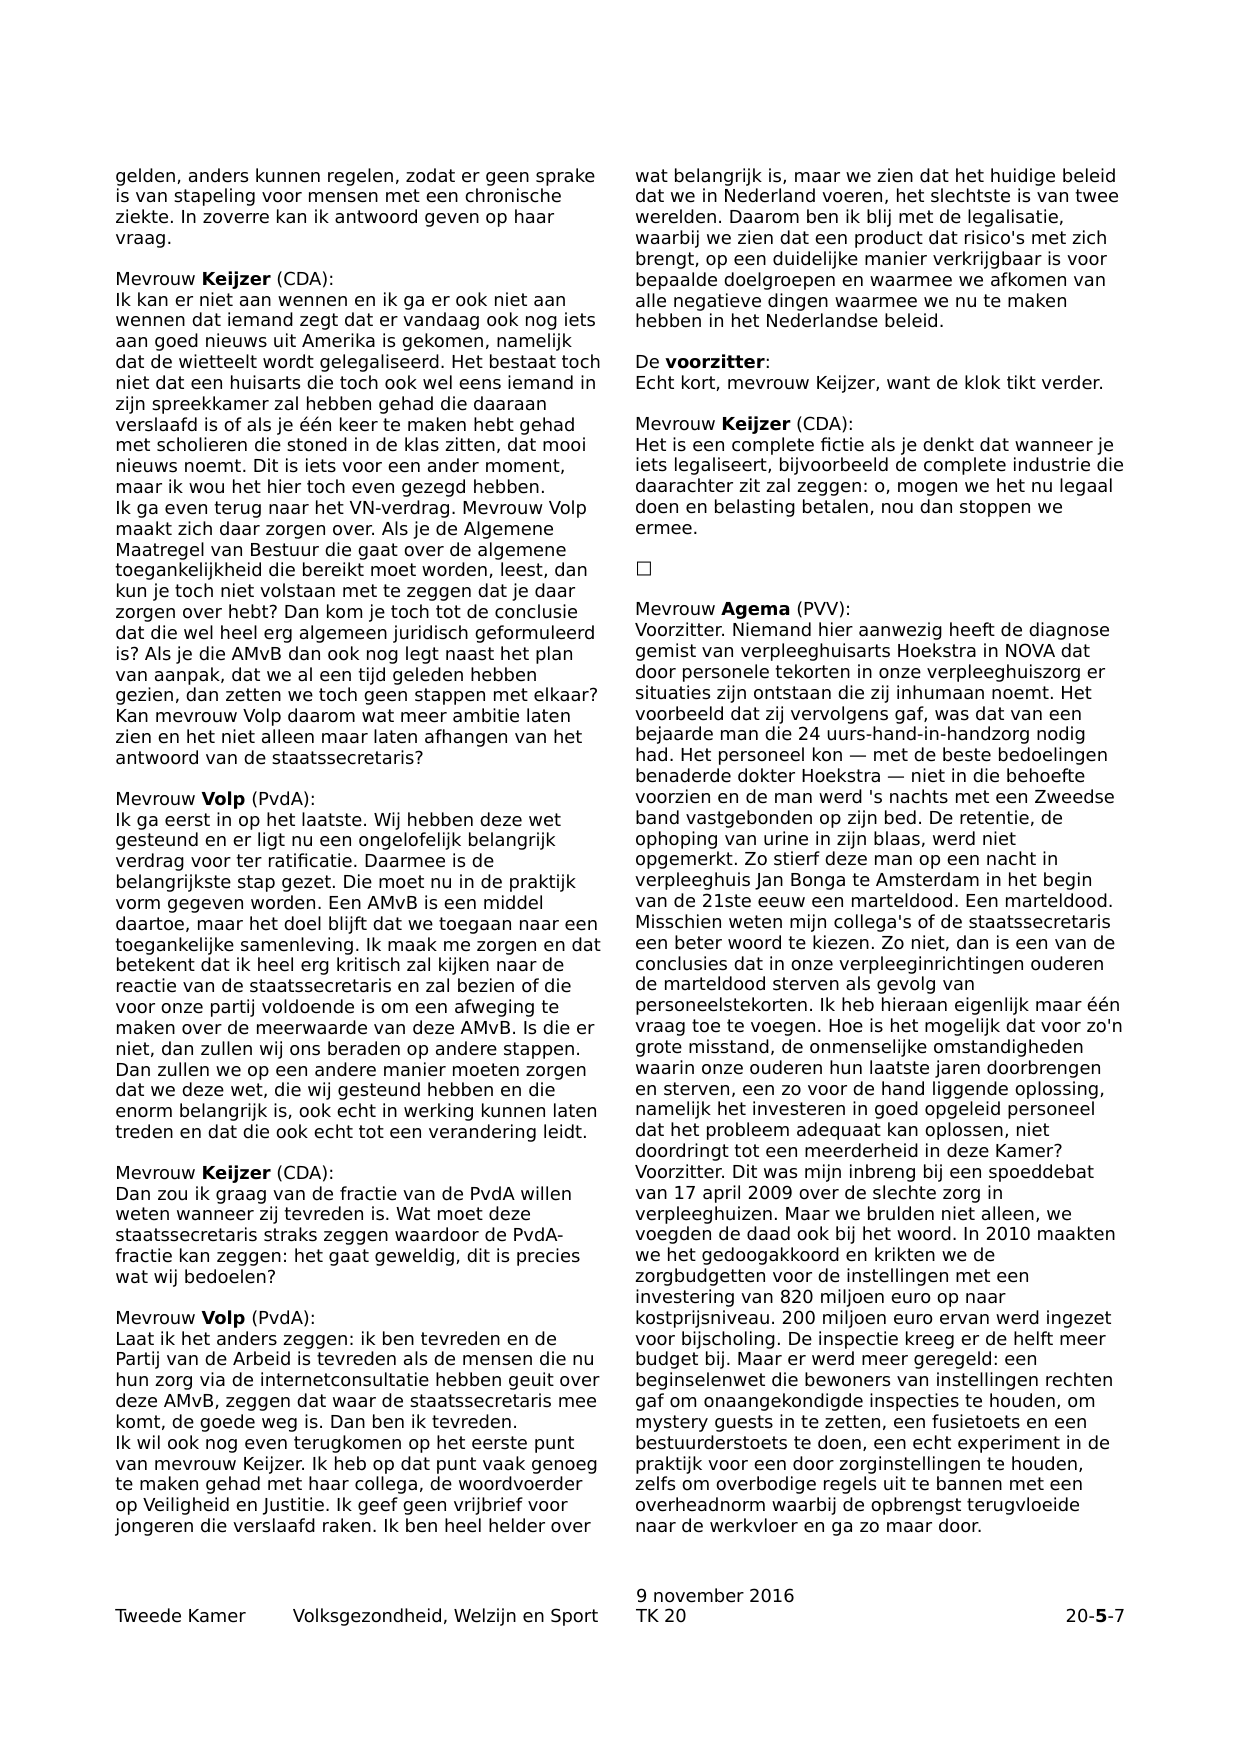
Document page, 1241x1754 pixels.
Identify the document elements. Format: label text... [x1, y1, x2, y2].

text wat belangrijk is, maar we zien dat het huidige beleid dat we in Nederland voeren, het slechtste is van twee werelden. Daarom ben ik blij met de legalisatie, waarbij we zien dat een product dat risico's met zich brengt, op een duidelijke manier verkrijgbaar is voor bepaalde doelgroepen en waarmee we afkomen van alle negatieve dingen waarmee we nu te maken hebben in het Nederlandse beleid. [635, 165, 1125, 332]
text Voorzitter. Niemand hier aanwezig heeft de diagnose gemist van verpleeghuisarts Hoekstra in NOVA dat door personele tekorten in onze verpleeghuiszorg er situaties zijn ontstaan die zij inhumaan noemt. Het voorbeeld dat zij vervolgens gaf, was dat van een bejaarde man die 24 uurs-hand-in-handzorg nodig had. Het personeel kon — met de beste bedoelingen benaderde dokter Hoekstra — niet in die behoefte voorzien en de man werd 's nachts met een Zweedse band vastgebonden op zijn bed. De retentie, de ophoping van urine in zijn blaas, werd niet opgemerkt. Zo stierf deze man op een nacht in verpleeghuis Jan Bonga te Amsterdam in het begin van de 21ste eeuw een marteldood. Een marteldood. Misschien weten mijn collega's of de staatssecretaris een beter woord te kiezen. Zo niet, dan is een van de conclusies dat in onze verpleeginrichtingen ouderen de marteldood sterven als gevolg van personeelstekorten. Ik heb hieraan eigenlijk maar één vraag toe te voegen. Hoe is het mogelijk dat voor zo'n grote misstand, de onmenselijke omstandigheden waarin onze ouderen hun laatste jaren doorbrengen en sterven, een zo voor de hand liggende oplossing, namelijk het investeren in goed opgeleid personeel dat het probleem adequaat kan oplossen, niet doordringt tot een meerderheid in deze Kamer? [635, 620, 1125, 1162]
text Voorzitter. Dit was mijn inbreng bij een spoeddebat van 17 april 2009 over de slechte zorg in verpleeghuizen. Maar we brulden niet alleen, we voegden de daad ook bij het woord. In 2010 maakten we het gedoogakkoord en krikten we de zorgbudgetten voor de instellingen met een investering van 820 miljoen euro op naar kostprijsniveau. 200 miljoen euro ervan werd ingezet voor bijscholing. De inspectie kreeg er de helft meer budget bij. Maar er werd meer geregeld: een beginselenwet die bewoners van instellingen rechten gaf om onaangekondigde inspecties te houden, om mystery guests in te zetten, een fusietoets en een bestuurderstoets te doen, een echt experiment in de praktijk voor een door zorginstellingen te houden, zelfs om overbodige regels uit te bannen met een overheadnorm waarbij de opbrengst terugvloeide naar de werkvloer en ga zo maar door. [635, 1162, 1125, 1537]
text Het is een complete fictie als je denkt dat wanneer je iets legaliseert, bijvoorbeeld de complete industrie die daarachter zit zal zeggen: o, mogen we het nu legaal doen en belasting betalen, nou dan stoppen we ermee. [635, 434, 1125, 538]
text Mevrouw Keijzer (CDA): [115, 1163, 605, 1183]
text ⬜ [635, 558, 1125, 579]
text Ik kan er niet aan wennen en ik ga er ook niet aan wennen dat iemand zegt dat er vandaag ook nog iets aan goed nieuws uit Amerika is gekomen, namelijk dat de wietteelt wordt gelegaliseerd. Het bestaat toch niet dat een huisarts die toch ook wel eens iemand in zijn spreekkamer zal hebben gehad die daaraan verslaafd is of als je één keer te maken hebt gehad met scholieren die stoned in de klas zitten, dat mooi nieuws noemt. Dit is iets voor een ander moment, maar ik wou het hier toch even gezegd hebben. [115, 289, 605, 498]
text Ik ga even terug naar het VN-verdrag. Mevrouw Volp maakt zich daar zorgen over. Als je de Algemene Maatregel van Bestuur die gaat over de algemene toegankelijkheid die bereikt moet worden, leest, dan kun je toch niet volstaan met te zeggen dat je daar zorgen over hebt? Dan kom je toch tot de conclusie dat die wel heel erg algemeen juridisch geformuleerd is? Als je die AMvB dan ook nog legt naast het plan van aanpak, dat we al een tijd geleden hebben gezien, dan zetten we toch geen stappen met elkaar? Kan mevrouw Volp daarom wat meer ambitie laten zien en het niet alleen maar laten afhangen van het antwoord van de staatssecretaris? [115, 498, 605, 768]
text Ik ga eerst in op het laatste. Wij hebben deze wet gesteund en er ligt nu een ongelofelijk belangrijk verdrag voor ter ratificatie. Daarmee is de belangrijkste stap gezet. Die moet nu in de praktijk vorm gegeven worden. Een AMvB is een middel daartoe, maar het doel blijft dat we toegaan naar een toegankelijke samenleving. Ik maak me zorgen en dat betekent dat ik heel erg kritisch zal kijken naar de reactie van de staatssecretaris en zal bezien of die voor onze partij voldoende is om een afweging te maken over de meerwaarde van deze AMvB. Is die er niet, dan zullen wij ons beraden op andere stappen. Dan zullen we op een andere manier moeten zorgen dat we deze wet, die wij gesteund hebben en die enorm belangrijk is, ook echt in werking kunnen laten treden en dat die ook echt tot een verandering leidt. [115, 809, 605, 1143]
text Echt kort, mevrouw Keijzer, want de klok tikt verder. [635, 373, 1125, 393]
text Mevrouw Keijzer (CDA): [635, 413, 1125, 434]
text gelden, anders kunnen regelen, zodat er geen sprake is van stapeling voor mensen met een chronische ziekte. In zoverre kan ik antwoord geven op haar vraag. [115, 165, 605, 249]
text Mevrouw Keijzer (CDA): [115, 269, 605, 289]
text Laat ik het anders zeggen: ik ben tevreden en de Partij van de Arbeid is tevreden als de mensen die nu hun zorg via de internetconsultatie hebben geuit over deze AMvB, zeggen dat waar de staatssecretaris mee komt, de goede weg is. Dan ben ik tevreden. [115, 1328, 605, 1432]
text Dan zou ik graag van de fractie van de PvdA willen weten wanneer zij tevreden is. Wat moet deze staatssecretaris straks zeggen waardoor de PvdA-fractie kan zeggen: het gaat geweldig, dit is precies wat wij bedoelen? [115, 1183, 605, 1287]
text De voorzitter: [635, 352, 1125, 373]
text Mevrouw Volp (PvdA): [115, 788, 605, 809]
text Ik wil ook nog even terugkomen op het eerste punt van mevrouw Keijzer. Ik heb op dat punt vaak genoeg te maken gehad met haar collega, de woordvoerder op Veiligheid en Justitie. Ik geef geen vrijbrief voor jongeren die verslaafd raken. Ik ben heel helder over [115, 1432, 605, 1537]
text Mevrouw Volp (PvdA): [115, 1307, 605, 1328]
text Mevrouw Agema (PVV): [635, 599, 1125, 620]
